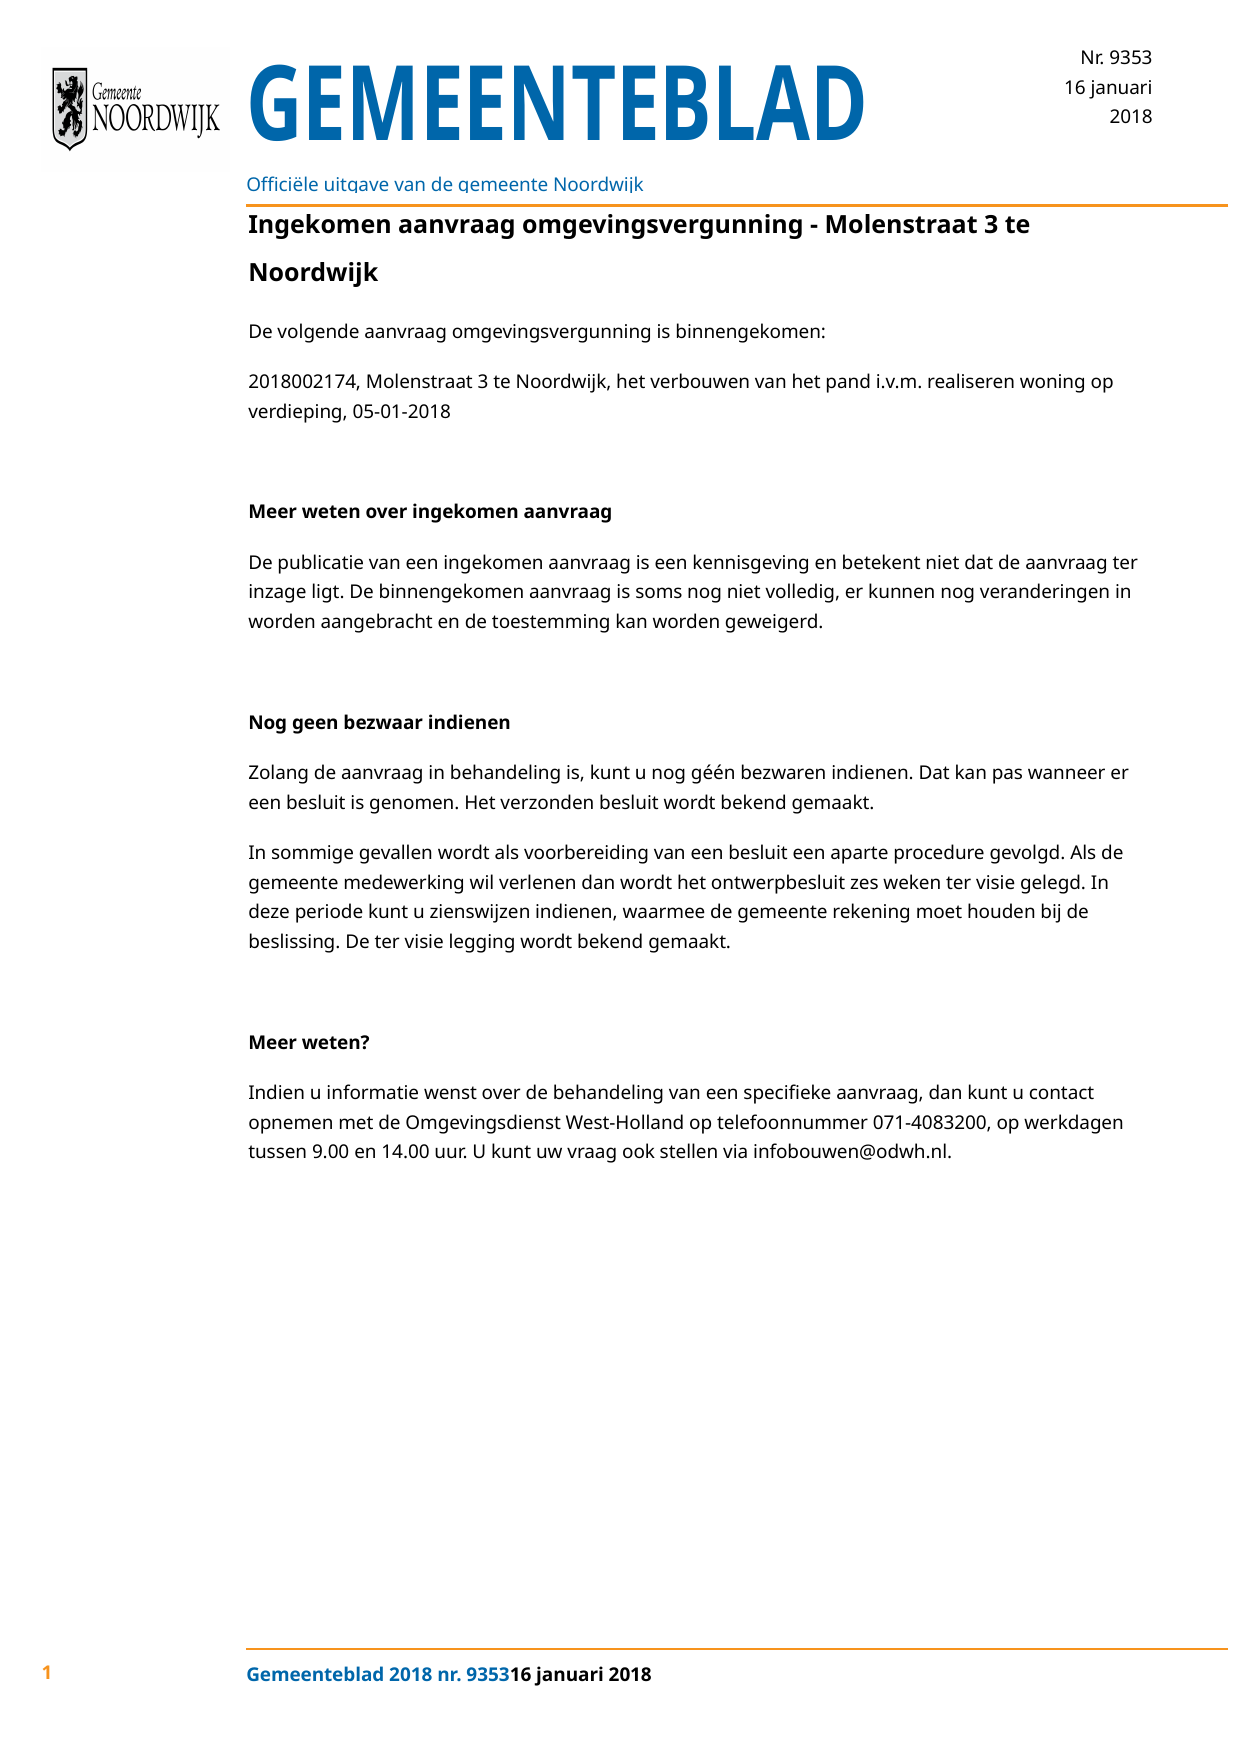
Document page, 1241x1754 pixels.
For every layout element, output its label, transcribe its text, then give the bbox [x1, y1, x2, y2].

text Zolang de aanvraag in behandeling is, kunt u nog géén bezwaren indienen. Dat kan pas wanneer er een besluit is genomen. Het verzonden besluit wordt bekend gemaakt. [248, 759, 1152, 815]
text Indien u informatie wenst over de behandeling van een specifieke aanvraag, dan kunt u contact opnemen met de Omgevingsdienst West-Holland op telefoonnummer 071-4083200, op werkdagen tussen 9.00 en 14.00 uur. U kunt uw vraag ook stellen via infobouwen@odwh.nl. [248, 1079, 1152, 1164]
text Meer weten over ingekomen aanvraag [248, 499, 1152, 524]
picture [41, 47, 231, 172]
text In sommige gevallen wordt als voorbereiding van een besluit een aparte procedure gevolgd. Als de gemeente medewerking wil verlenen dan wordt het ontwerpbesluit zes weken ter visie gelegd. In deze periode kunt u zienswijzen indienen, waarmee de gemeente rekening moet houden bij de beslissing. De ter visie legging wordt bekend gemaakt. [248, 839, 1152, 954]
text Nog geen bezwaar indienen [248, 709, 1152, 735]
text De volgende aanvraag omgevingsvergunning is binnengekomen: [248, 318, 1152, 344]
text Meer weten? [248, 1029, 1152, 1055]
text De publicatie van een ingekomen aanvraag is een kennisgeving en betekent niet dat de aanvraag ter inzage ligt. De binnengekomen aanvraag is soms nog niet volledig, er kunnen nog veranderingen in worden aangebracht en de toestemming kan worden geweigerd. [248, 549, 1152, 634]
text 2018002174, Molenstraat 3 te Noordwijk, het verbouwen van het pand i.v.m. realiseren woning op verdieping, 05-01-2018 [248, 368, 1152, 424]
text Ingekomen aanvraag omgevingsvergunning - Molenstraat 3 te Noordwijk [248, 207, 1152, 288]
